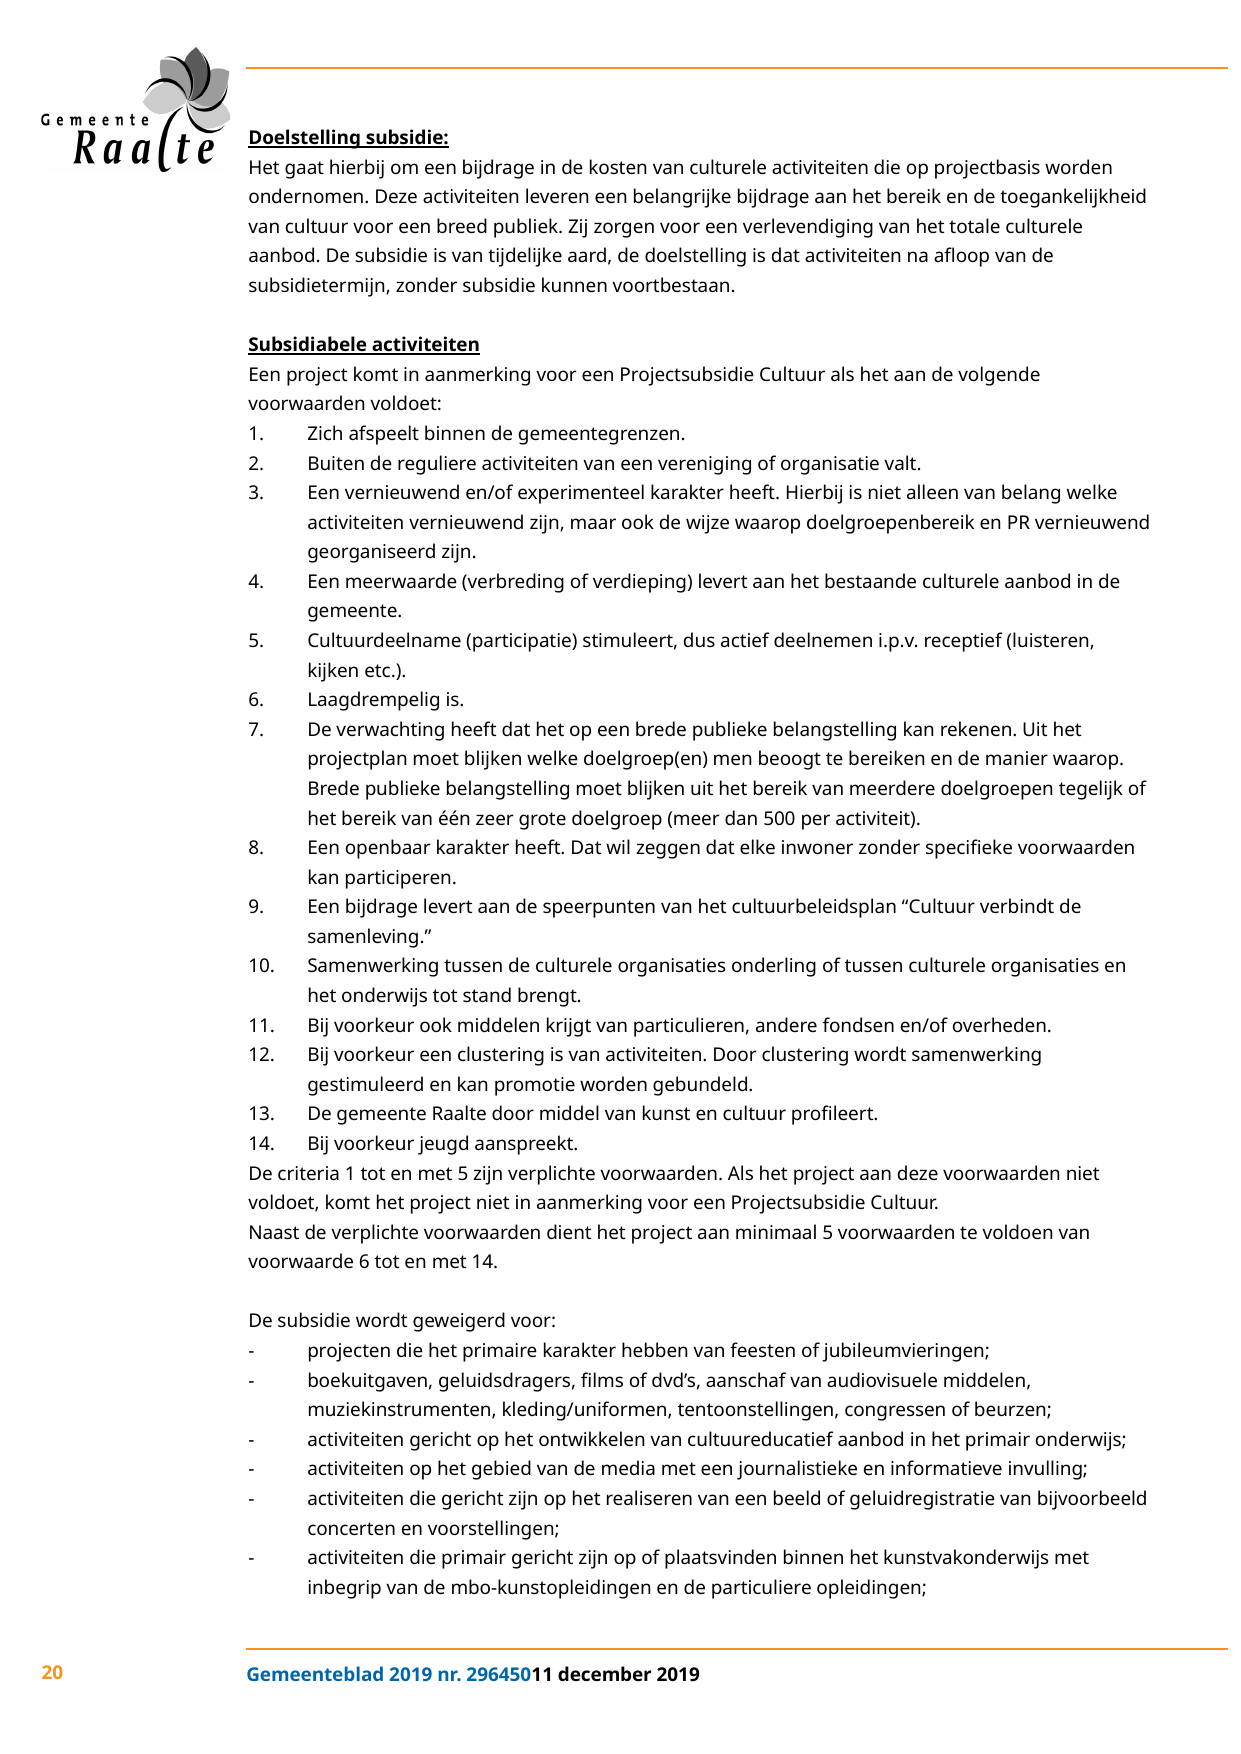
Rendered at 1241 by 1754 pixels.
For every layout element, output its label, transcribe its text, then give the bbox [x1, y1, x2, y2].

text Het gaat hierbij om een bijdrage in de kosten van culturele activiteiten die op projectbasis worden ondernomen. Deze activiteiten leveren een belangrijke bijdrage aan het bereik en de toegankelijkheid van cultuur voor een breed publiek. Zij zorgen voor een verlevendiging van het totale culturele aanbod. De subsidie is van tijdelijke aard, de doelstelling is dat activiteiten na afloop van de subsidietermijn, zonder subsidie kunnen voortbestaan. [248, 154, 1152, 298]
list Bij voorkeur jeugd aanspreekt. [248, 1130, 1152, 1156]
list De gemeente Raalte door middel van kunst en cultuur profileert. [248, 1101, 1152, 1126]
list Cultuurdeelname (participatie) stimuleert, dus actief deelnemen i.p.v. receptief (luisteren, kijken etc.). [248, 627, 1152, 683]
text Naast de verplichte voorwaarden dient het project aan minimaal 5 voorwaarden te voldoen van voorwaarde 6 tot en met 14. [248, 1219, 1152, 1274]
picture [41, 47, 231, 172]
list activiteiten gericht op het ontwikkelen van cultuureducatief aanbod in het primair onderwijs; [248, 1426, 1152, 1452]
list De verwachting heeft dat het op een brede publieke belangstelling kan rekenen. Uit het projectplan moet blijken welke doelgroep(en) men beoogt te bereiken en de manier waarop. Brede publieke belangstelling moet blijken uit het bereik van meerdere doelgroepen tegelijk of het bereik van één zeer grote doelgroep (meer dan 500 per activiteit). [248, 716, 1152, 831]
text Een project komt in aanmerking voor een Projectsubsidie Cultuur als het aan de volgende voorwaarden voldoet: [248, 361, 1152, 416]
list activiteiten die gericht zijn op het realiseren van een beeld of geluidregistratie van bijvoorbeeld concerten en voorstellingen; [248, 1485, 1152, 1541]
list projecten die het primaire karakter hebben van feesten of jubileumvieringen; [248, 1337, 1152, 1363]
list Een openbaar karakter heeft. Dat wil zeggen dat elke inwoner zonder specifieke voorwaarden kan participeren. [248, 834, 1152, 890]
text De subsidie wordt geweigerd voor: [248, 1308, 1152, 1333]
list Een meerwaarde (verbreding of verdieping) levert aan het bestaande culturele aanbod in de gemeente. [248, 568, 1152, 623]
list boekuitgaven, geluidsdragers, films of dvd’s, aanschaf van audiovisuele middelen, muziekinstrumenten, kleding/uniformen, tentoonstellingen, congressen of beurzen; [248, 1367, 1152, 1422]
text Subsidiabele activiteiten [248, 331, 1152, 357]
list Laagdrempelig is. [248, 686, 1152, 712]
list activiteiten die primair gericht zijn op of plaatsvinden binnen het kunstvakonderwijs met inbegrip van de mbo-kunstopleidingen en de particuliere opleidingen; [248, 1544, 1152, 1600]
text De criteria 1 tot en met 5 zijn verplichte voorwaarden. Als het project aan deze voorwaarden niet voldoet, komt het project niet in aanmerking voor een Projectsubsidie Cultuur. [248, 1160, 1152, 1215]
list Een bijdrage levert aan de speerpunten van het cultuurbeleidsplan “Cultuur verbindt de samenleving.” [248, 893, 1152, 949]
list Zich afspeelt binnen de gemeentegrenzen. [248, 420, 1152, 446]
list activiteiten op het gebied van de media met een journalistieke en informatieve invulling; [248, 1456, 1152, 1481]
list Een vernieuwend en/of experimenteel karakter heeft. Hierbij is niet alleen van belang welke activiteiten vernieuwend zijn, maar ook de wijze waarop doelgroepenbereik en PR vernieuwend georganiseerd zijn. [248, 479, 1152, 564]
list Buiten de reguliere activiteiten van een vereniging of organisatie valt. [248, 450, 1152, 476]
list Samenwerking tussen de culturele organisaties onderling of tussen culturele organisaties en het onderwijs tot stand brengt. [248, 953, 1152, 1008]
text Doelstelling subsidie: [248, 124, 1152, 150]
list Bij voorkeur ook middelen krijgt van particulieren, andere fondsen en/of overheden. [248, 1012, 1152, 1038]
list Bij voorkeur een clustering is van activiteiten. Door clustering wordt samenwerking gestimuleerd en kan promotie worden gebundeld. [248, 1041, 1152, 1097]
